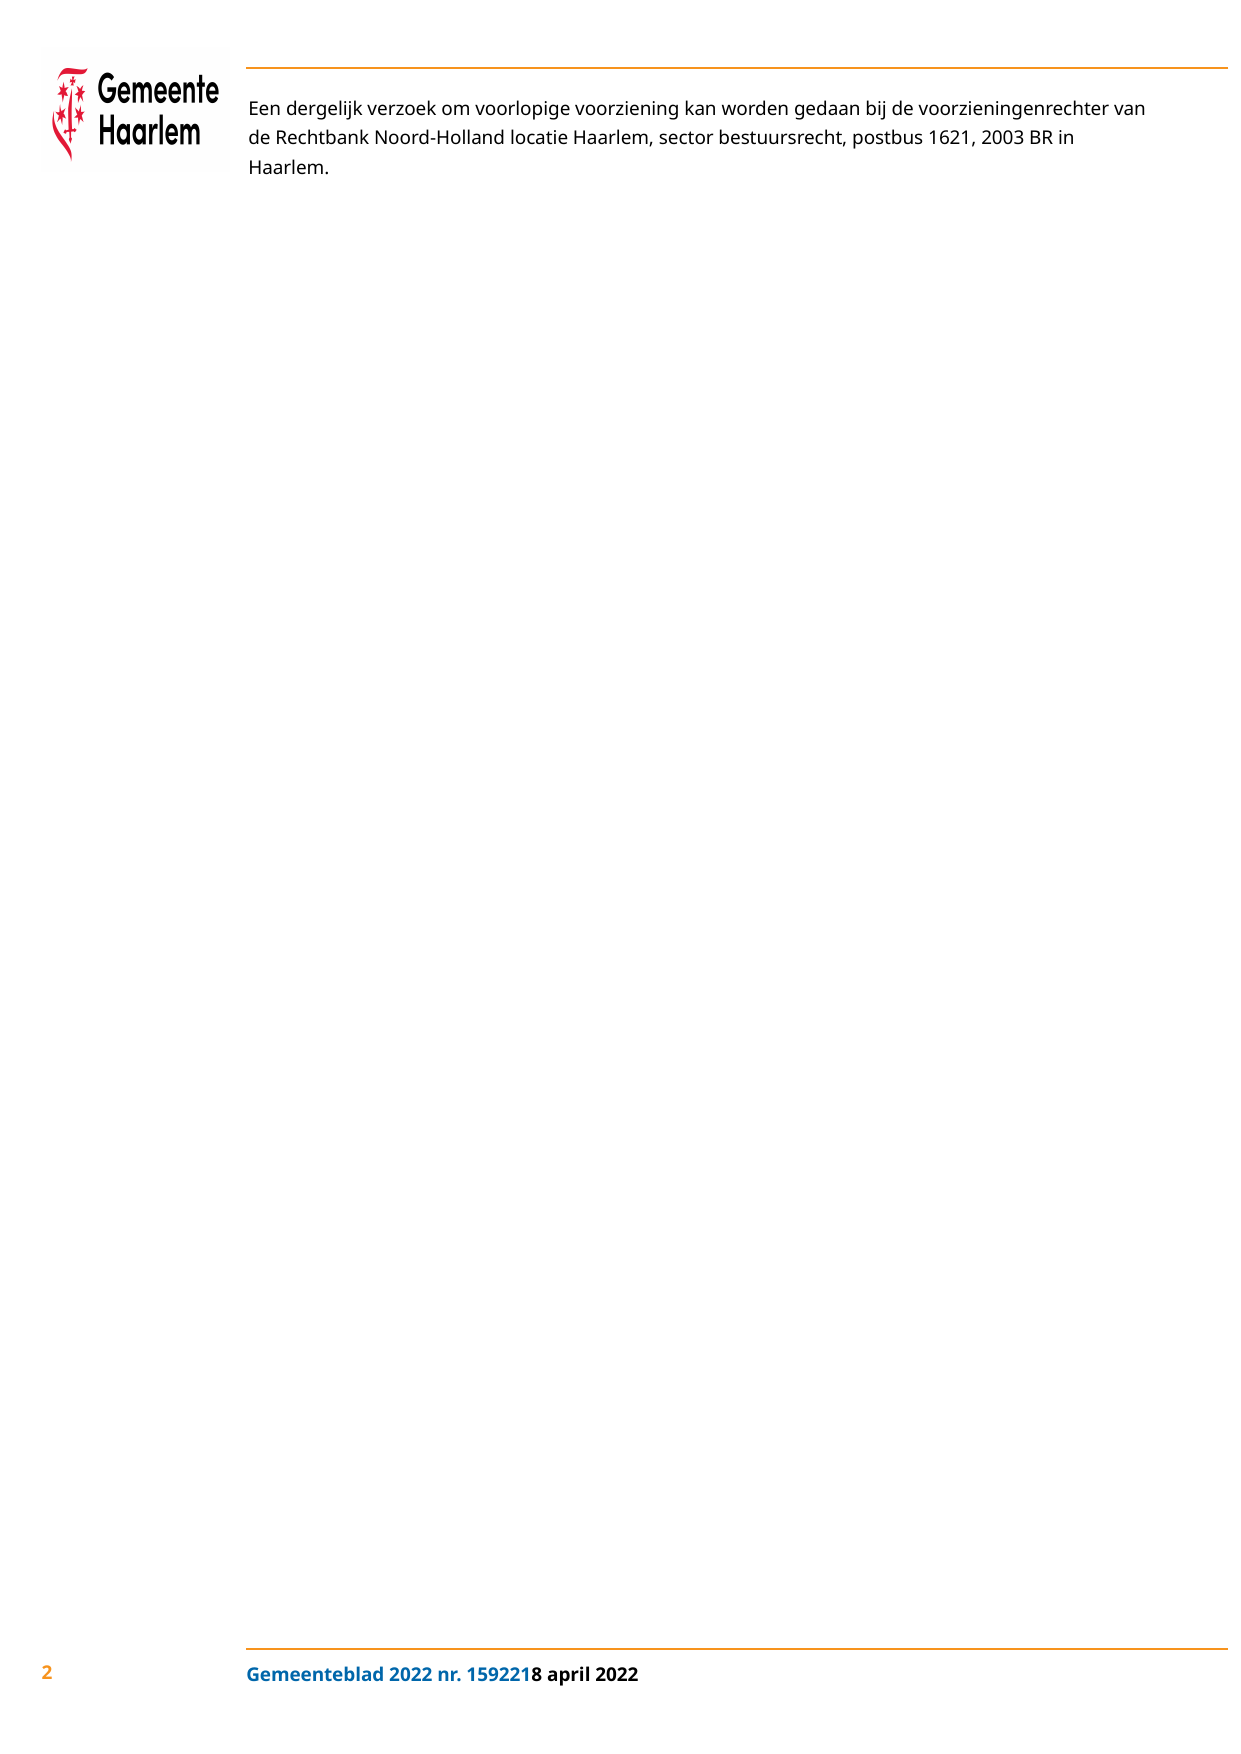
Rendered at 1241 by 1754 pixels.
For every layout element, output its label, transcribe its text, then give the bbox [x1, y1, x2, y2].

text Een dergelijk verzoek om voorlopige voorziening kan worden gedaan bij de voorzieningenrechter van de Rechtbank Noord-Holland locatie Haarlem, sector bestuursrecht, postbus 1621, 2003 BR in Haarlem. [248, 95, 1152, 180]
picture [41, 47, 231, 172]
